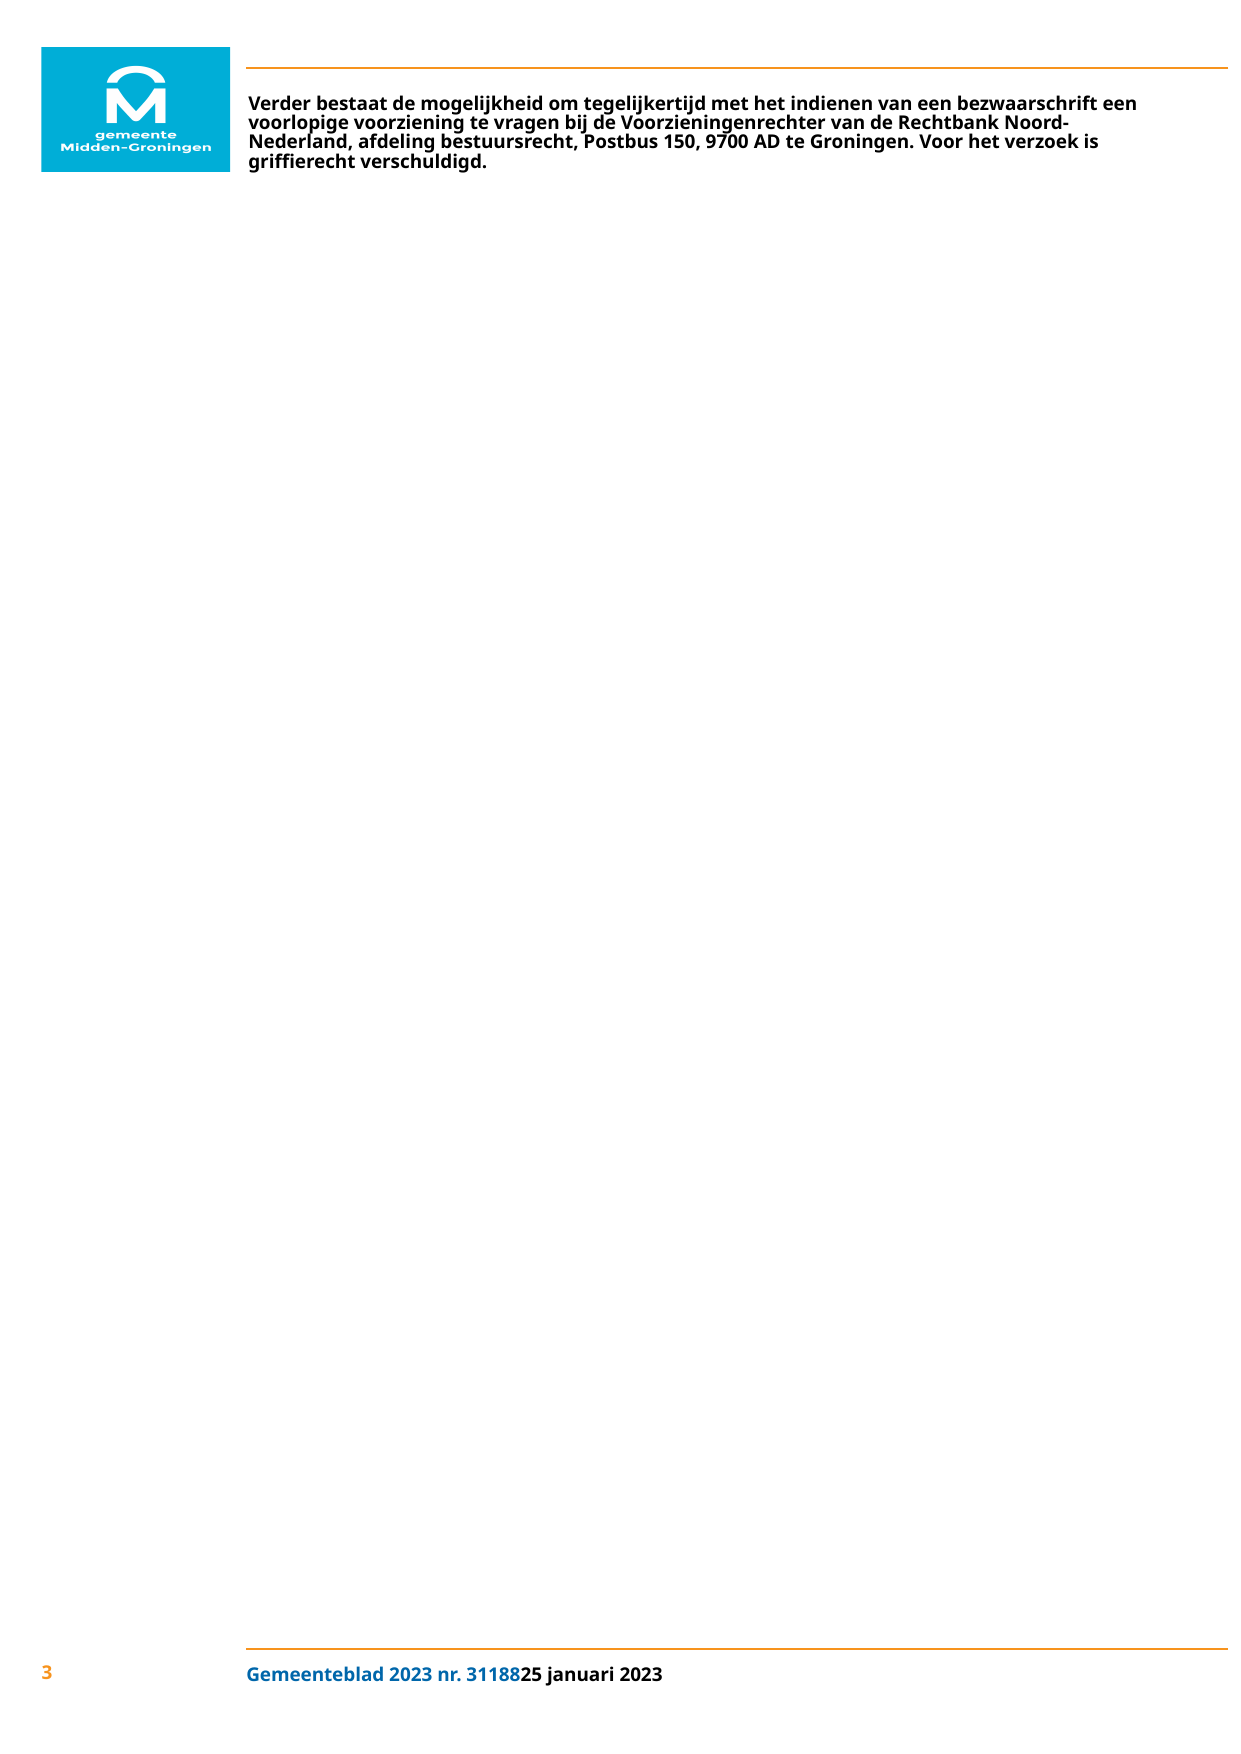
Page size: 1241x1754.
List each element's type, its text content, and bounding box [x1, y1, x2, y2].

picture [108, 66, 164, 82]
picture [184, 146, 190, 153]
text Verder bestaat de mogelijkheid om tegelijkertijd met het indienen van een bezwaarschrift een voorlopige voorziening te vragen bij de Voorzieningenrechter van de Rechtbank Noord-Nederland, afdeling bestuursrecht, Postbus 150, 9700 AD te Groningen. Voor het verzoek is griffierecht verschuldigd. [248, 95, 1152, 172]
picture [107, 89, 165, 122]
